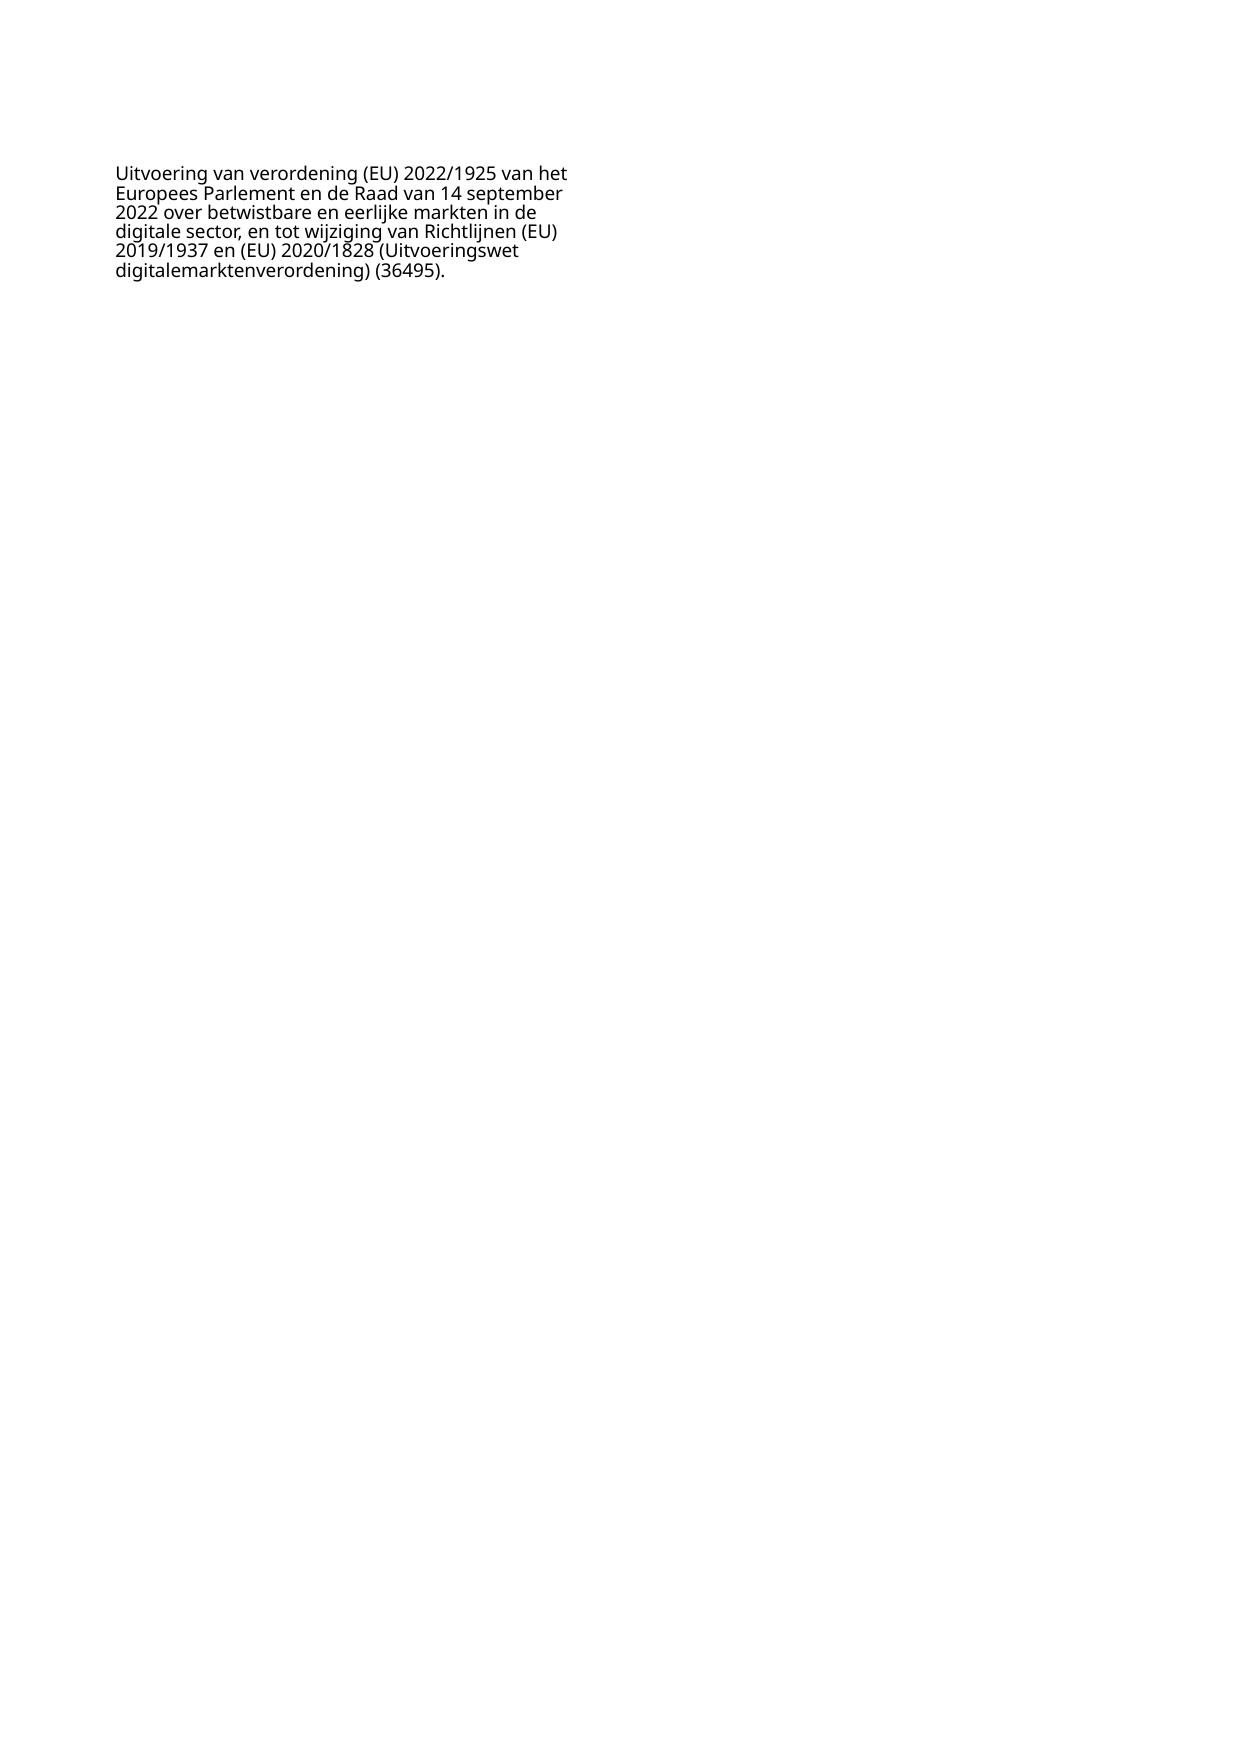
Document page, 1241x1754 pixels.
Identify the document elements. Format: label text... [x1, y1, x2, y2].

text Uitvoering van verordening (EU) 2022/1925 van het Europees Parlement en de Raad van 14 september 2022 over betwistbare en eerlijke markten in de digitale sector, en tot wijziging van Richtlijnen (EU) 2019/1937 en (EU) 2020/1828 (Uitvoeringswet digitalemarktenverordening) (36495). [115, 165, 605, 281]
